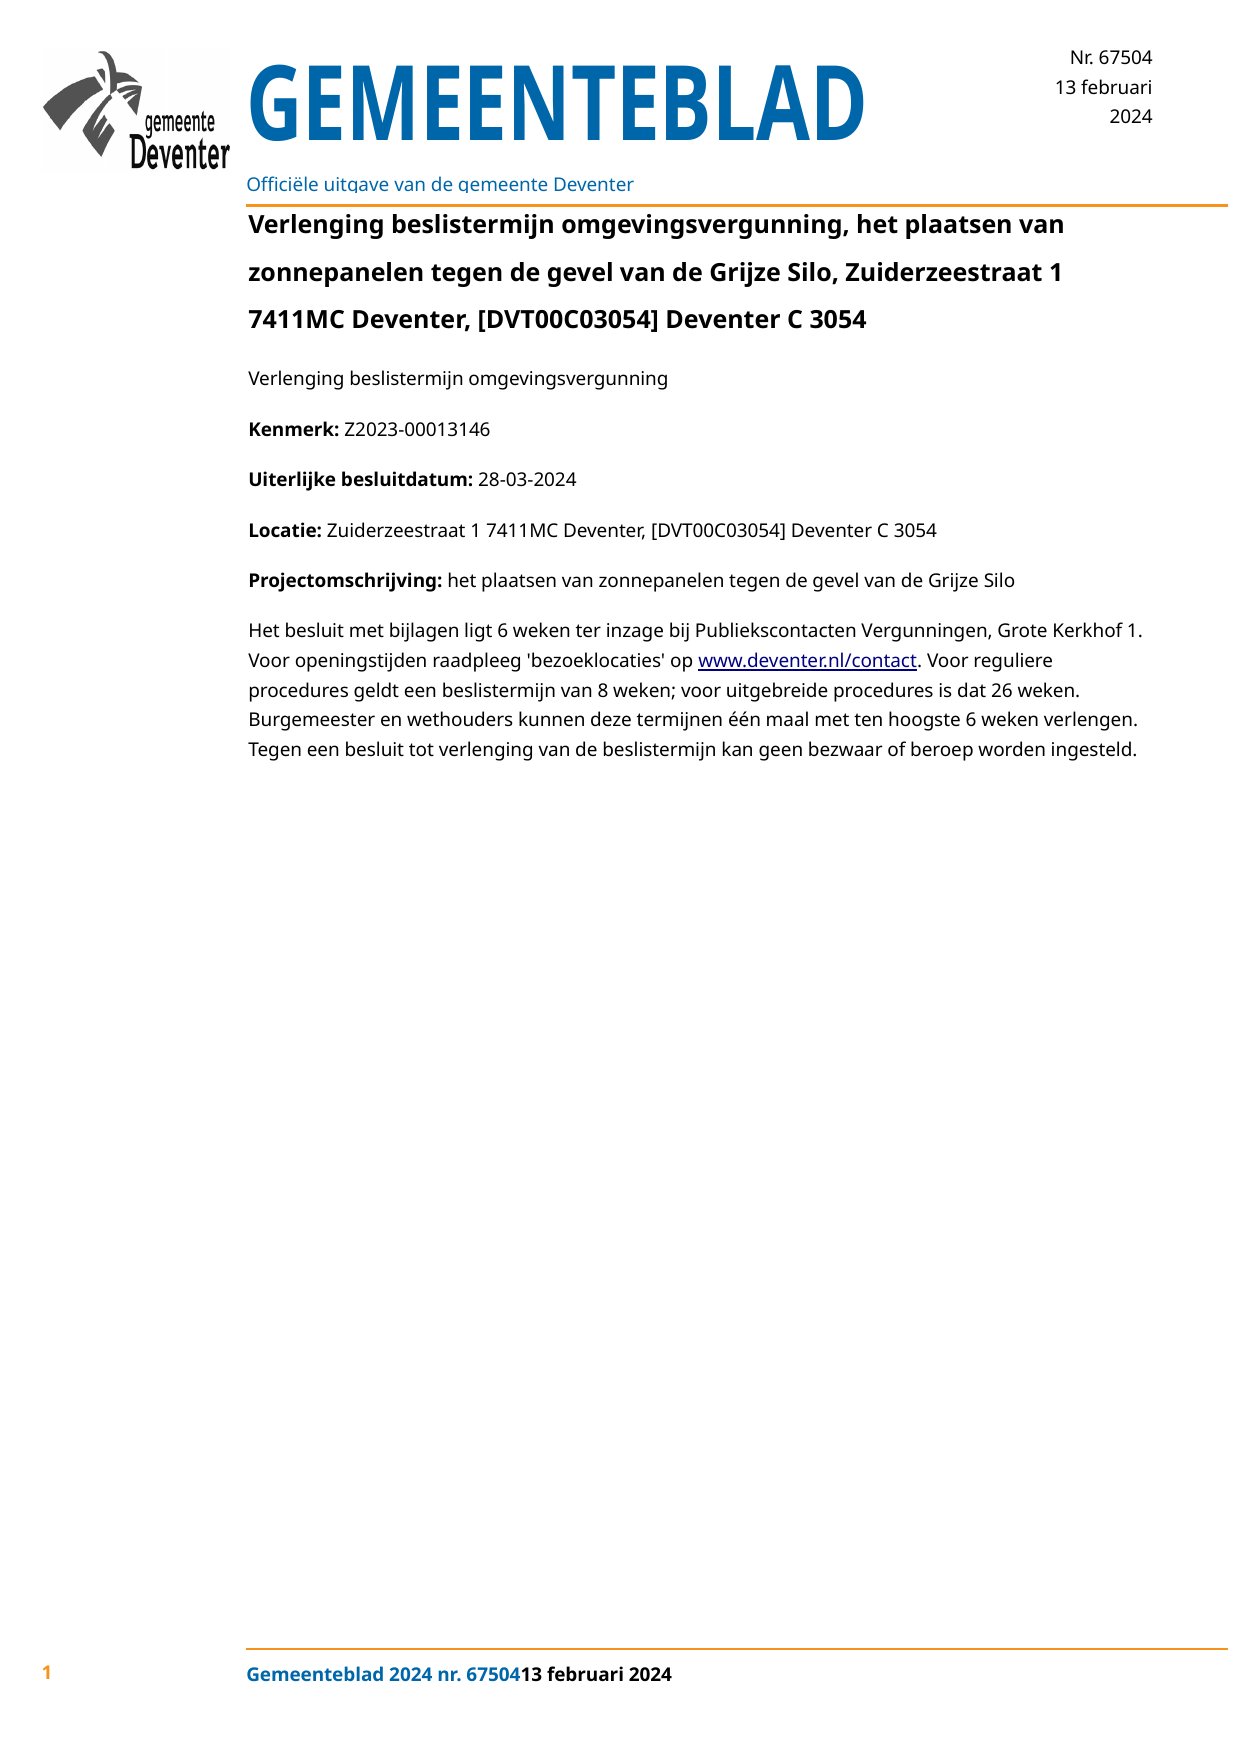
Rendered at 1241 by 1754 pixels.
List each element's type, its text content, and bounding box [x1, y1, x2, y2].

picture [41, 47, 231, 172]
text Locatie: Zuiderzeestraat 1 7411MC Deventer, [DVT00C03054] Deventer C 3054 [248, 517, 1152, 542]
text Het besluit met bijlagen ligt 6 weken ter inzage bij Publiekscontacten Vergunningen, Grote Kerkhof 1. Voor openingstijden raadpleeg 'bezoeklocaties' op www.deventer.nl/contact. Voor reguliere procedures geldt een beslistermijn van 8 weken; voor uitgebreide procedures is dat 26 weken. Burgemeester en wethouders kunnen deze termijnen één maal met ten hoogste 6 weken verlengen. Tegen een besluit tot verlenging van de beslistermijn kan geen bezwaar of beroep worden ingesteld. [248, 618, 1152, 762]
text Uiterlijke besluitdatum: 28-03-2024 [248, 466, 1152, 492]
text Projectomschrijving: het plaatsen van zonnepanelen tegen de gevel van de Grijze Silo [248, 567, 1152, 593]
text Verlenging beslistermijn omgevingsvergunning, het plaatsen van zonnepanelen tegen de gevel van de Grijze Silo, Zuiderzeestraat 1 7411MC Deventer, [DVT00C03054] Deventer C 3054 [248, 207, 1152, 336]
text Kenmerk: Z2023-00013146 [248, 416, 1152, 442]
text Verlenging beslistermijn omgevingsvergunning [248, 366, 1152, 391]
